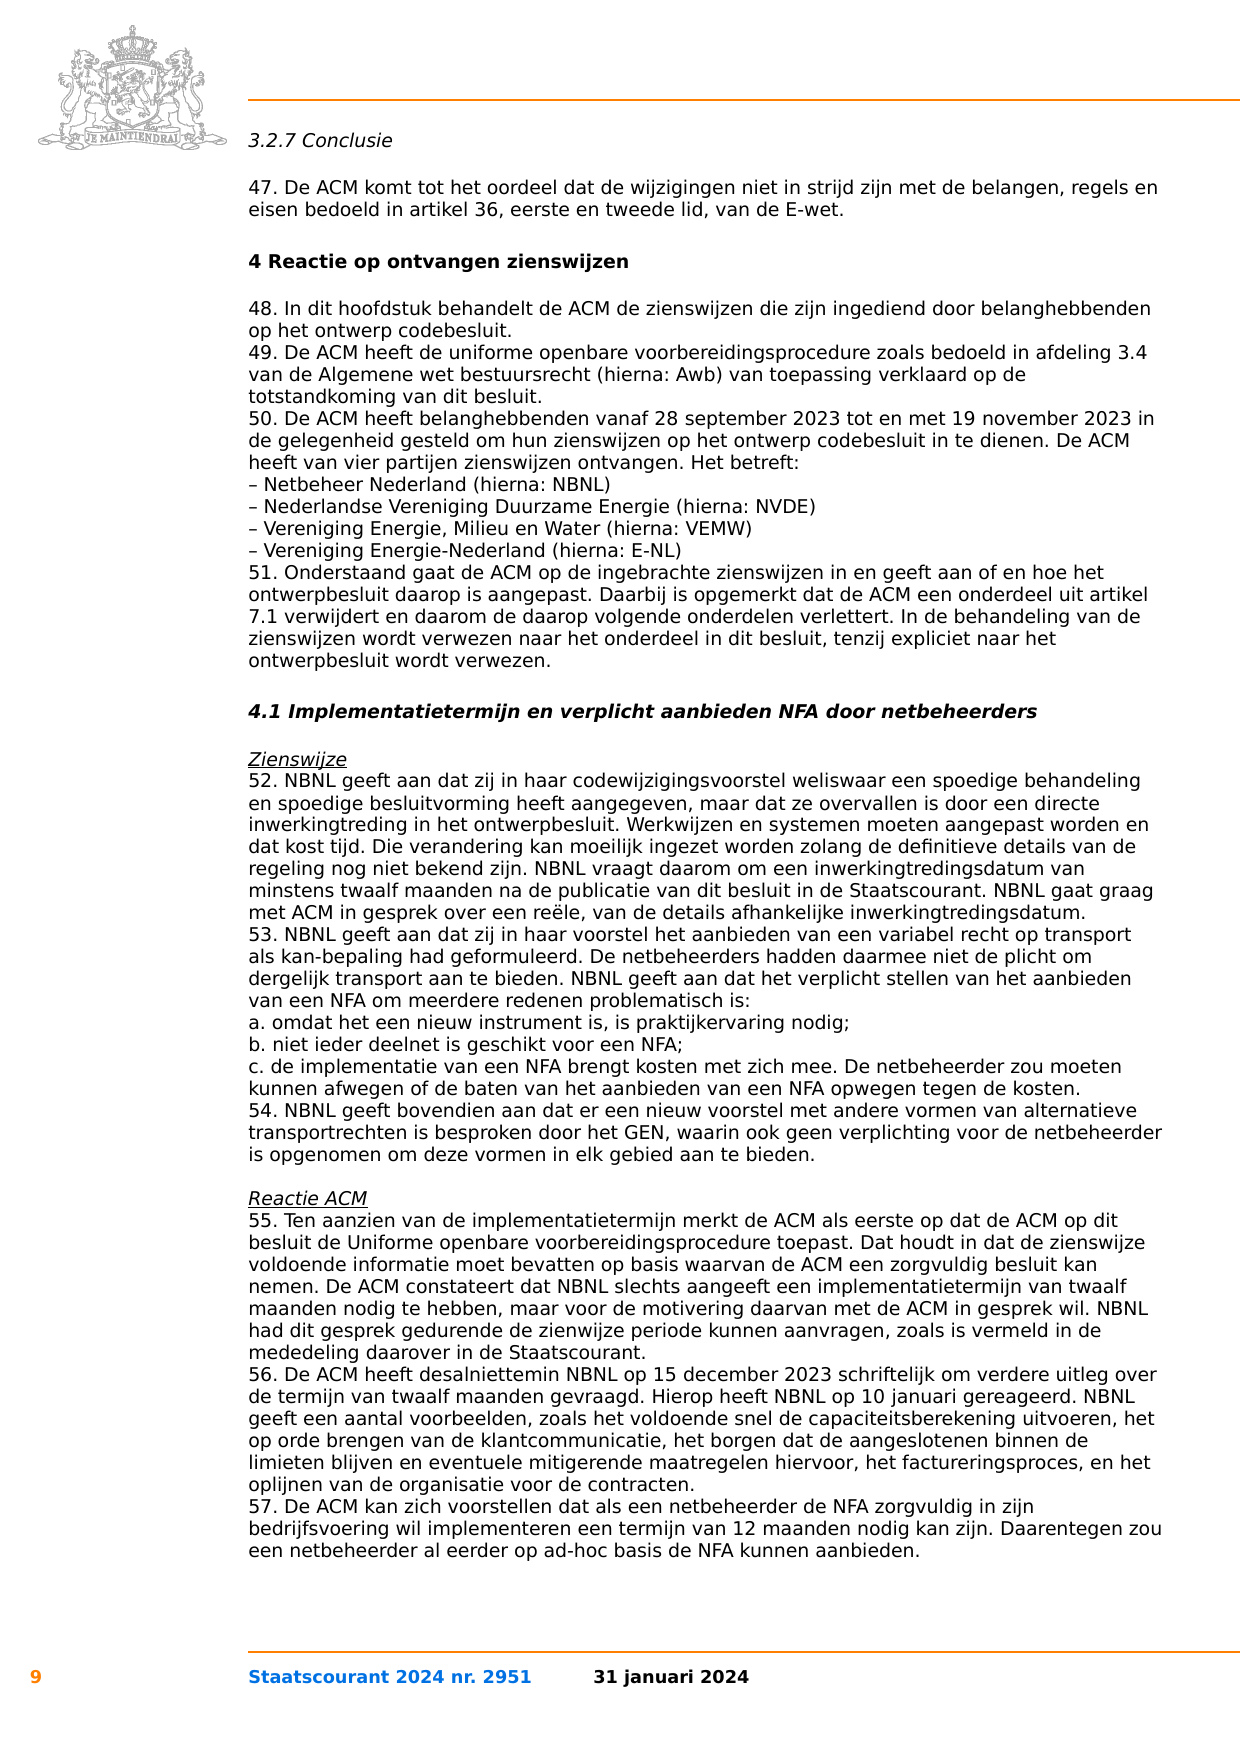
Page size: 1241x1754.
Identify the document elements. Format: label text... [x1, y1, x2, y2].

text – Vereniging Energie, Milieu en Water (hierna: VEMW) [248, 518, 1163, 539]
text 55. Ten aanzien van de implementatietermijn merkt de ACM als eerste op dat de ACM op dit besluit de Uniforme openbare voorbereidingsprocedure toepast. Dat houdt in dat de zienswijze voldoende informatie moet bevatten op basis waarvan de ACM een zorgvuldig besluit kan nemen. De ACM constateert dat NBNL slechts aangeeft een implementatietermijn van twaalf maanden nodig te hebben, maar voor de motivering daarvan met de ACM in gesprek wil. NBNL had dit gesprek gedurende de zienwijze periode kunnen aanvragen, zoals is vermeld in de mededeling daarover in de Staatscourant. [248, 1210, 1163, 1364]
text 47. De ACM komt tot het oordeel dat de wijzigingen niet in strijd zijn met de belangen, regels en eisen bedoeld in artikel 36, eerste en tweede lid, van de E-wet. [248, 177, 1163, 221]
text 52. NBNL geeft aan dat zij in haar codewijzigingsvoorstel weliswaar een spoedige behandeling en spoedige besluitvorming heeft aangegeven, maar dat ze overvallen is door een directe inwerkingtreding in het ontwerpbesluit. Werkwijzen en systemen moeten aangepast worden en dat kost tijd. Die verandering kan moeilijk ingezet worden zolang de definitieve details van de regeling nog niet bekend zijn. NBNL vraagt daarom om een inwerkingtredingsdatum van minstens twaalf maanden na de publicatie van dit besluit in de Staatscourant. NBNL gaat graag met ACM in gesprek over een reële, van de details afhankelijke inwerkingtredingsdatum. [248, 770, 1163, 924]
text 48. In dit hoofdstuk behandelt de ACM de zienswijzen die zijn ingediend door belanghebbenden op het ontwerp codebesluit. [248, 298, 1163, 342]
text 57. De ACM kan zich voorstellen dat als een netbeheerder de NFA zorgvuldig in zijn bedrijfsvoering wil implementeren een termijn van 12 maanden nodig kan zijn. Daarentegen zou een netbeheerder al eerder op ad-hoc basis de NFA kunnen aanbieden. [248, 1496, 1163, 1562]
subtitle 4.1 Implementatietermijn en verplicht aanbieden NFA door netbeheerders [248, 701, 1163, 723]
text 53. NBNL geeft aan dat zij in haar voorstel het aanbieden van een variabel recht op transport als kan-bepaling had geformuleerd. De netbeheerders hadden daarmee niet de plicht om dergelijk transport aan te bieden. NBNL geeft aan dat het verplicht stellen van het aanbieden van een NFA om meerdere redenen problematisch is: [248, 924, 1163, 1012]
text a. omdat het een nieuw instrument is, is praktijkervaring nodig; [248, 1012, 1163, 1034]
text 51. Onderstaand gaat de ACM op de ingebrachte zienswijzen in en geeft aan of en hoe het ontwerpbesluit daarop is aangepast. Daarbij is opgemerkt dat de ACM een onderdeel uit artikel 7.1 verwijdert en daarom de daarop volgende onderdelen verlettert. In de behandeling van de zienswijzen wordt verwezen naar het onderdeel in dit besluit, tenzij expliciet naar het ontwerpbesluit wordt verwezen. [248, 562, 1163, 671]
text – Vereniging Energie-Nederland (hierna: E-NL) [248, 539, 1163, 562]
text b. niet ieder deelnet is geschikt voor een NFA; [248, 1034, 1163, 1056]
text – Netbeheer Nederland (hierna: NBNL) [248, 474, 1163, 496]
text 50. De ACM heeft belanghebbenden vanaf 28 september 2023 tot en met 19 november 2023 in de gelegenheid gesteld om hun zienswijzen op het ontwerp codebesluit in te dienen. De ACM heeft van vier partijen zienswijzen ontvangen. Het betreft: [248, 408, 1163, 474]
subtitle Zienswijze [248, 748, 1163, 770]
subtitle Reactie ACM [248, 1188, 1163, 1210]
text 56. De ACM heeft desalniettemin NBNL op 15 december 2023 schriftelijk om verdere uitleg over de termijn van twaalf maanden gevraagd. Hierop heeft NBNL op 10 januari gereageerd. NBNL geeft een aantal voorbeelden, zoals het voldoende snel de capaciteitsberekening uitvoeren, het op orde brengen van de klantcommunicatie, het borgen dat de aangeslotenen binnen de limieten blijven en eventuele mitigerende maatregelen hiervoor, het factureringsproces, en het oplijnen van de organisatie voor de contracten. [248, 1364, 1163, 1496]
subtitle 3.2.7 Conclusie [248, 130, 1163, 152]
text c. de implementatie van een NFA brengt kosten met zich mee. De netbeheerder zou moeten kunnen afwegen of de baten van het aanbieden van een NFA opwegen tegen de kosten. [248, 1056, 1163, 1100]
text – Nederlandse Vereniging Duurzame Energie (hierna: NVDE) [248, 496, 1163, 518]
picture [38, 25, 227, 150]
text 54. NBNL geeft bovendien aan dat er een nieuw voorstel met andere vormen van alternatieve transportrechten is besproken door het GEN, waarin ook geen verplichting voor de netbeheerder is opgenomen om deze vormen in elk gebied aan te bieden. [248, 1100, 1163, 1166]
subtitle 4 Reactie op ontvangen zienswijzen [248, 251, 1163, 273]
text 49. De ACM heeft de uniforme openbare voorbereidingsprocedure zoals bedoeld in afdeling 3.4 van de Algemene wet bestuursrecht (hierna: Awb) van toepassing verklaard op de totstandkoming van dit besluit. [248, 342, 1163, 408]
